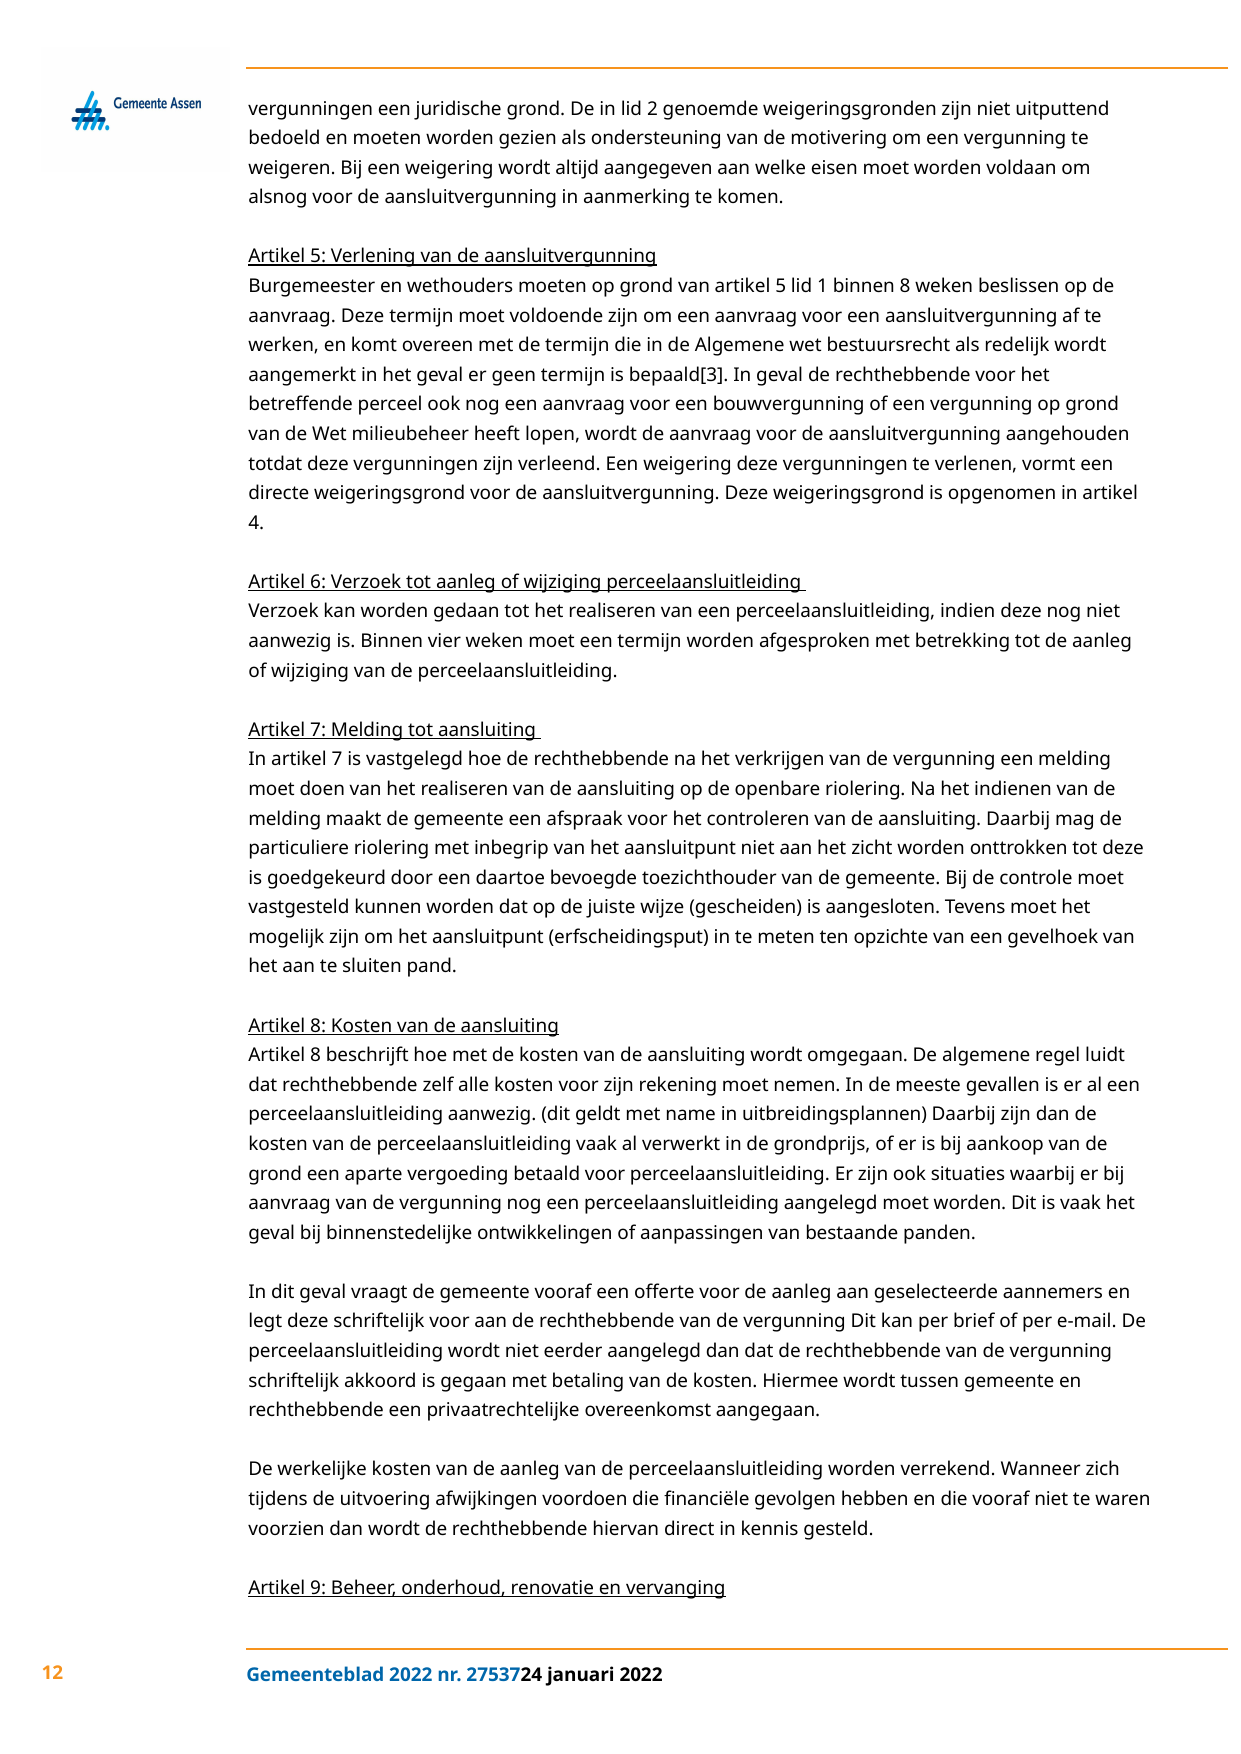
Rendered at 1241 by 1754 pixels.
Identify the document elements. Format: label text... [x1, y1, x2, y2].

picture [41, 47, 231, 172]
text De werkelijke kosten van de aanleg van de perceelaansluitleiding worden verrekend. Wanneer zich tijdens de uitvoering afwijkingen voordoen die financiële gevolgen hebben en die vooraf niet te waren voorzien dan wordt de rechthebbende hiervan direct in kennis gesteld. [248, 1456, 1152, 1541]
text In artikel 7 is vastgelegd hoe de rechthebbende na het verkrijgen van de vergunning een melding moet doen van het realiseren van de aansluiting op de openbare riolering. Na het indienen van de melding maakt de gemeente een afspraak voor het controleren van de aansluiting. Daarbij mag de particuliere riolering met inbegrip van het aansluitpunt niet aan het zicht worden onttrokken tot deze is goedgekeurd door een daartoe bevoegde toezichthouder van de gemeente. Bij de controle moet vastgesteld kunnen worden dat op de juiste wijze (gescheiden) is aangesloten. Tevens moet het mogelijk zijn om het aansluitpunt (erfscheidingsput) in te meten ten opzichte van een gevelhoek van het aan te sluiten pand. [248, 746, 1152, 978]
text vergunningen een juridische grond. De in lid 2 genoemde weigeringsgronden zijn niet uitputtend bedoeld en moeten worden gezien als ondersteuning van de motivering om een vergunning te weigeren. Bij een weigering wordt altijd aangegeven aan welke eisen moet worden voldaan om alsnog voor de aansluitvergunning in aanmerking te komen. [248, 95, 1152, 209]
text Artikel 7: Melding tot aansluiting [248, 716, 1152, 742]
text Artikel 9: Beheer, onderhoud, renovatie en vervanging [248, 1574, 1152, 1600]
text Artikel 8: Kosten van de aansluiting [248, 1012, 1152, 1038]
text Verzoek kan worden gedaan tot het realiseren van een perceelaansluitleiding, indien deze nog niet aanwezig is. Binnen vier weken moet een termijn worden afgesproken met betrekking tot de aanleg of wijziging van de perceelaansluitleiding. [248, 598, 1152, 683]
text Artikel 6: Verzoek tot aanleg of wijziging perceelaansluitleiding [248, 568, 1152, 594]
text In dit geval vraagt de gemeente vooraf een offerte voor de aanleg aan geselecteerde aannemers en legt deze schriftelijk voor aan de rechthebbende van de vergunning Dit kan per brief of per e-mail. De perceelaansluitleiding wordt niet eerder aangelegd dan dat de rechthebbende van de vergunning schriftelijk akkoord is gegaan met betaling van de kosten. Hiermee wordt tussen gemeente en rechthebbende een privaatrechtelijke overeenkomst aangegaan. [248, 1278, 1152, 1422]
text Artikel 8 beschrijft hoe met de kosten van de aansluiting wordt omgegaan. De algemene regel luidt dat rechthebbende zelf alle kosten voor zijn rekening moet nemen. In de meeste gevallen is er al een perceelaansluitleiding aanwezig. (dit geldt met name in uitbreidingsplannen) Daarbij zijn dan de kosten van de perceelaansluitleiding vaak al verwerkt in de grondprijs, of er is bij aankoop van de grond een aparte vergoeding betaald voor perceelaansluitleiding. Er zijn ook situaties waarbij er bij aanvraag van de vergunning nog een perceelaansluitleiding aangelegd moet worden. Dit is vaak het geval bij binnenstedelijke ontwikkelingen of aanpassingen van bestaande panden. [248, 1041, 1152, 1245]
text Artikel 5: Verlening van de aansluitvergunning [248, 243, 1152, 268]
text Burgemeester en wethouders moeten op grond van artikel 5 lid 1 binnen 8 weken beslissen op de aanvraag. Deze termijn moet voldoende zijn om een aanvraag voor een aansluitvergunning af te werken, en komt overeen met de termijn die in de Algemene wet bestuursrecht als redelijk wordt aangemerkt in het geval er geen termijn is bepaald[3]. In geval de rechthebbende voor het betreffende perceel ook nog een aanvraag voor een bouwvergunning of een vergunning op grond van de Wet milieubeheer heeft lopen, wordt de aanvraag voor de aansluitvergunning aangehouden totdat deze vergunningen zijn verleend. Een weigering deze vergunningen te verlenen, vormt een directe weigeringsgrond voor de aansluitvergunning. Deze weigeringsgrond is opgenomen in artikel 4. [248, 272, 1152, 535]
